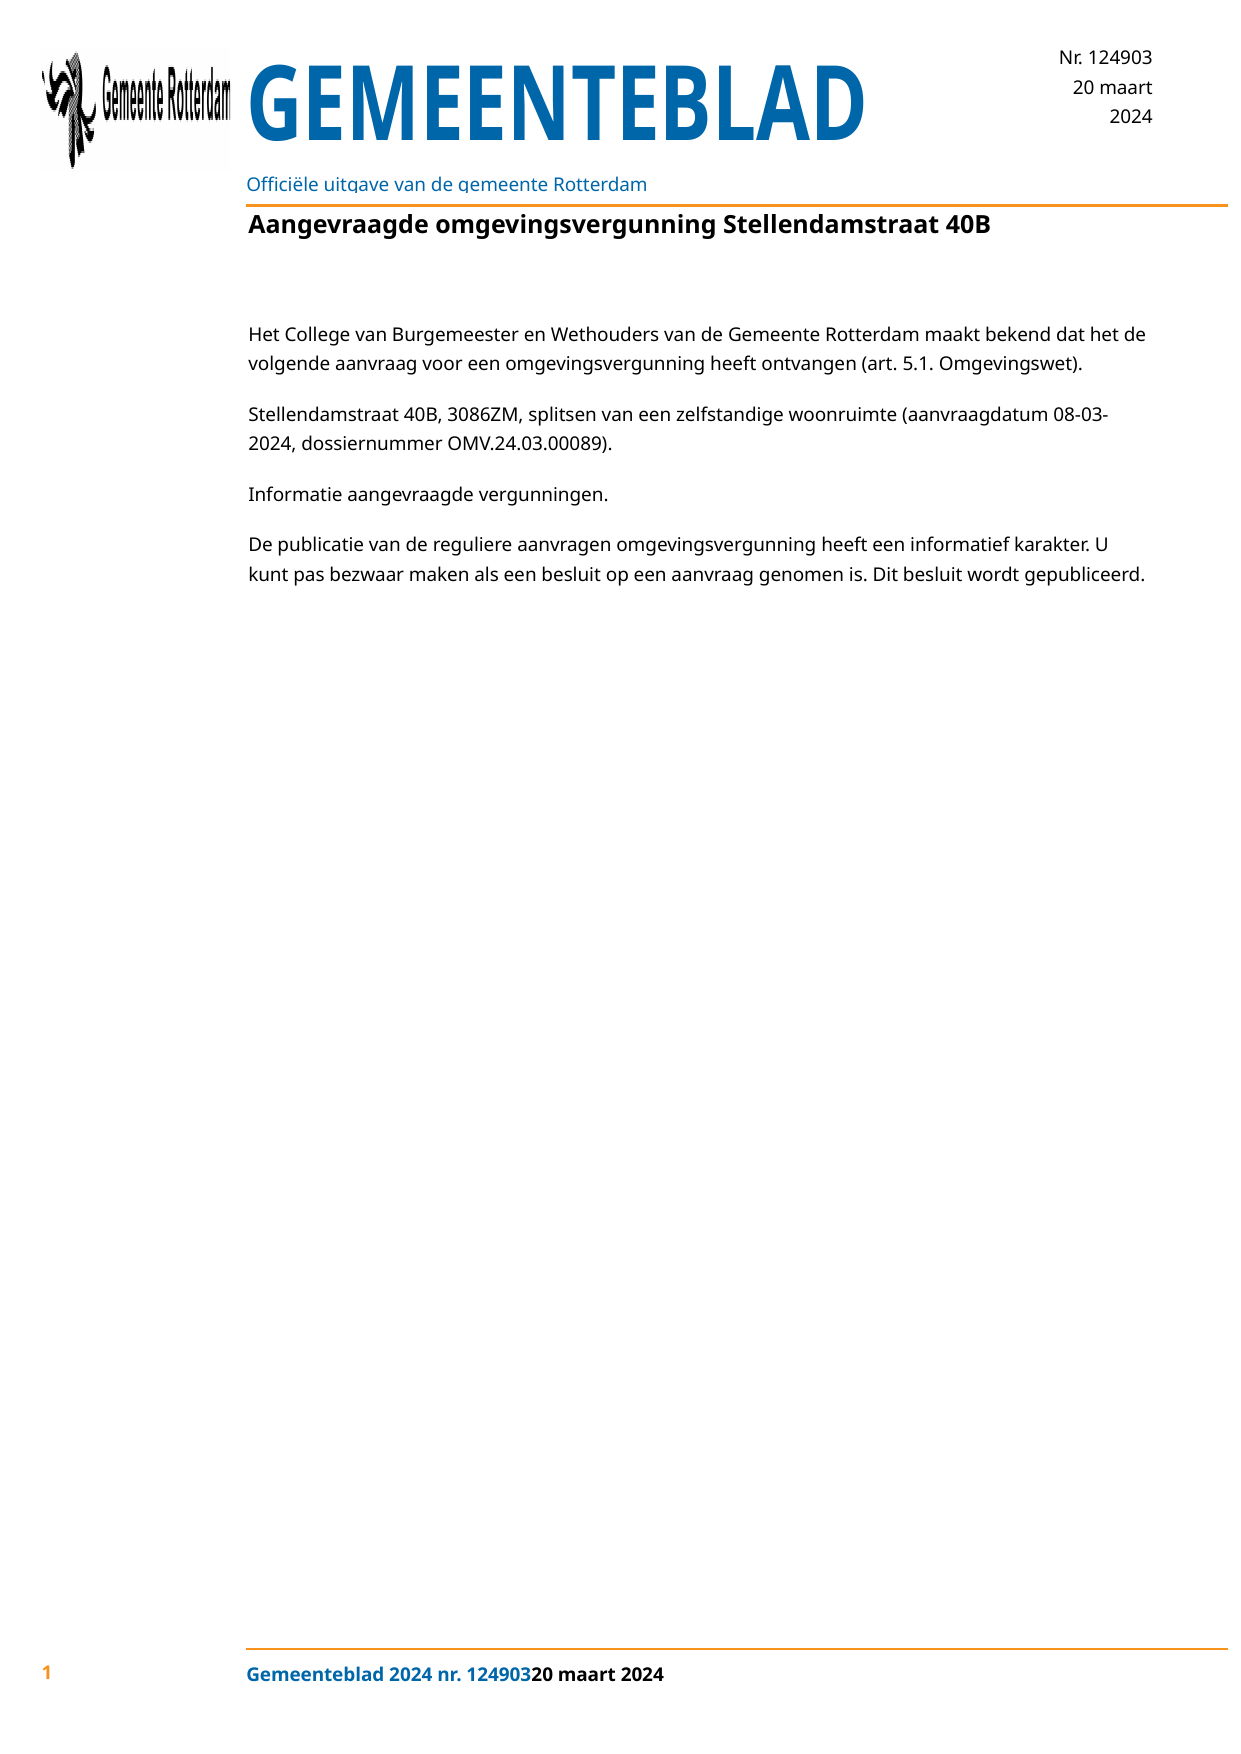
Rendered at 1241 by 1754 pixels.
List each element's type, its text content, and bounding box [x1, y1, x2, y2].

text De publicatie van de reguliere aanvragen omgevingsvergunning heeft een informatief karakter. U kunt pas bezwaar maken als een besluit op een aanvraag genomen is. Dit besluit wordt gepubliceerd. [248, 531, 1152, 586]
text Informatie aangevraagde vergunningen. [248, 481, 1152, 506]
text Aangevraagde omgevingsvergunning Stellendamstraat 40B [248, 207, 1152, 241]
picture [41, 47, 231, 172]
text Stellendamstraat 40B, 3086ZM, splitsen van een zelfstandige woonruimte (aanvraagdatum 08-03-2024, dossiernummer OMV.24.03.00089). [248, 401, 1152, 456]
text Het College van Burgemeester en Wethouders van de Gemeente Rotterdam maakt bekend dat het de volgende aanvraag voor een omgevingsvergunning heeft ontvangen (art. 5.1. Omgevingswet). [248, 321, 1152, 376]
